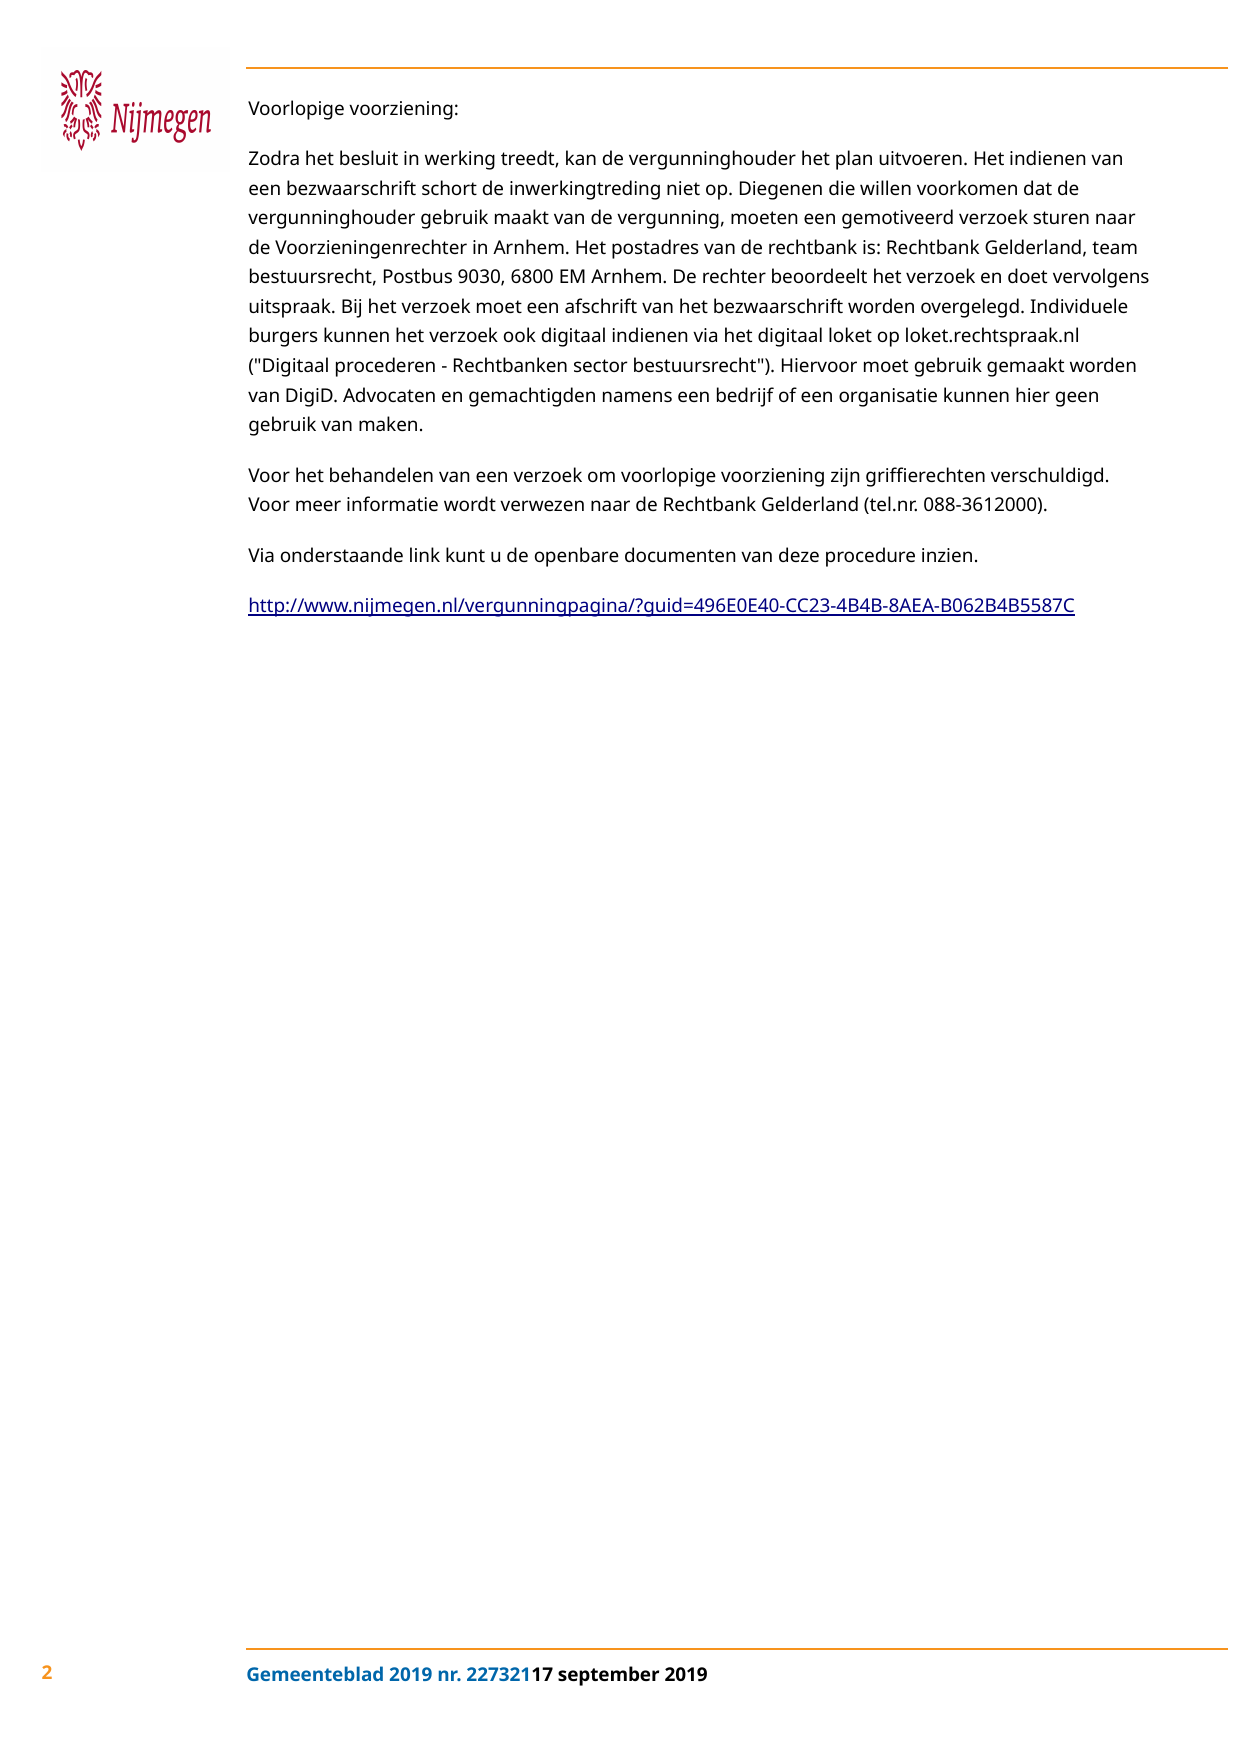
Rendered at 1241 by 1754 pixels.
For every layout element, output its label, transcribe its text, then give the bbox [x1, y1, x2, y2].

text http://www.nijmegen.nl/vergunningpagina/?guid=496E0E40-CC23-4B4B-8AEA-B062B4B5587C [248, 592, 1152, 618]
text Voor het behandelen van een verzoek om voorlopige voorziening zijn griffierechten verschuldigd. Voor meer informatie wordt verwezen naar de Rechtbank Gelderland (tel.nr. 088-3612000). [248, 462, 1152, 517]
text Via onderstaande link kunt u de openbare documenten van deze procedure inzien. [248, 542, 1152, 568]
text Voorlopige voorziening: [248, 95, 1152, 121]
picture [41, 47, 231, 172]
text Zodra het besluit in werking treedt, kan de vergunninghouder het plan uitvoeren. Het indienen van een bezwaarschrift schort de inwerkingtreding niet op. Diegenen die willen voorkomen dat de vergunninghouder gebruik maakt van de vergunning, moeten een gemotiveerd verzoek sturen naar de Voorzieningenrechter in Arnhem. Het postadres van de rechtbank is: Rechtbank Gelderland, team bestuursrecht, Postbus 9030, 6800 EM Arnhem. De rechter beoordeelt het verzoek en doet vervolgens uitspraak. Bij het verzoek moet een afschrift van het bezwaarschrift worden overgelegd. Individuele burgers kunnen het verzoek ook digitaal indienen via het digitaal loket op loket.rechtspraak.nl ("Digitaal procederen - Rechtbanken sector bestuursrecht"). Hiervoor moet gebruik gemaakt worden van DigiD. Advocaten en gemachtigden namens een bedrijf of een organisatie kunnen hier geen gebruik van maken. [248, 145, 1152, 437]
